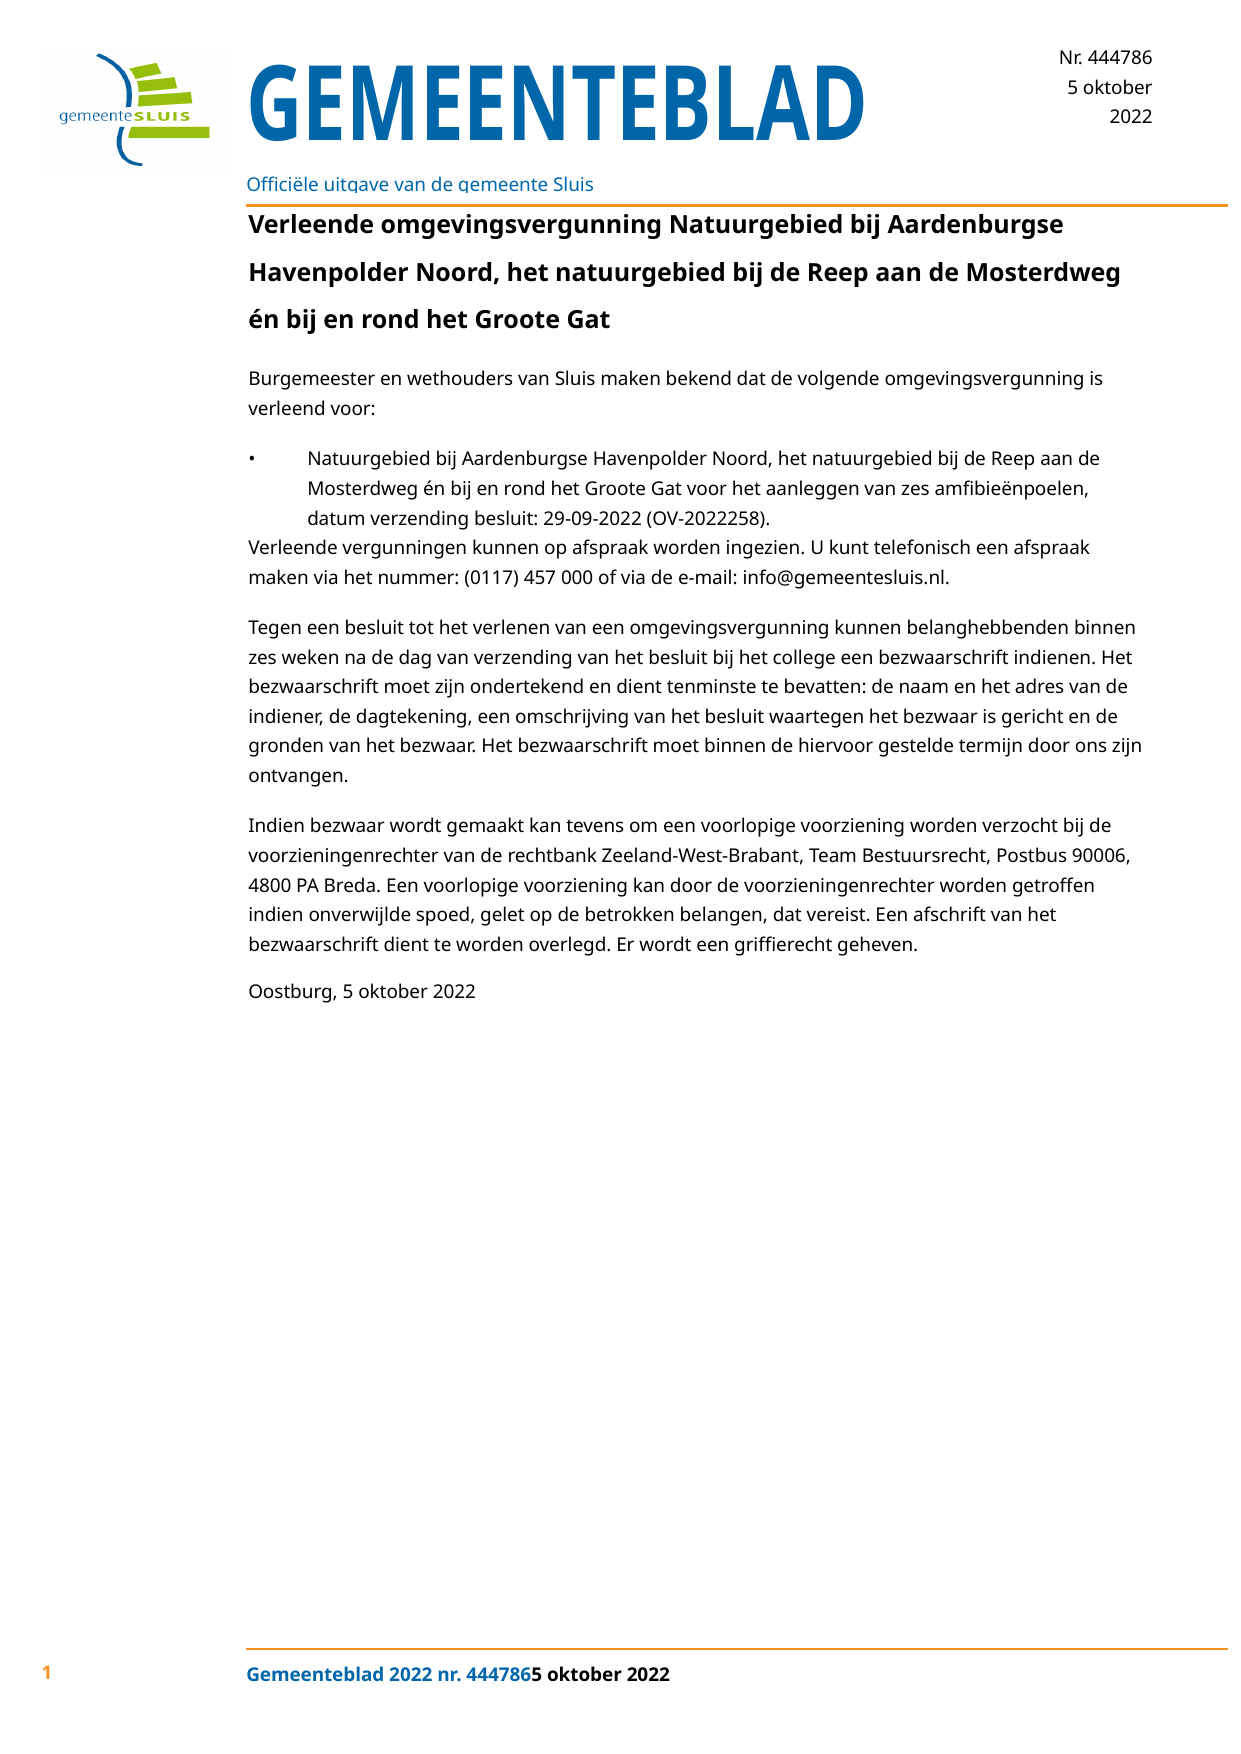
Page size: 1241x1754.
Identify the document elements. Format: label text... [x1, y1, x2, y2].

text Tegen een besluit tot het verlenen van een omgevingsvergunning kunnen belanghebbenden binnen zes weken na de dag van verzending van het besluit bij het college een bezwaarschrift indienen. Het bezwaarschrift moet zijn ondertekend en dient tenminste te bevatten: de naam en het adres van de indiener, de dagtekening, een omschrijving van het besluit waartegen het bezwaar is gericht en de gronden van het bezwaar. Het bezwaarschrift moet binnen de hiervoor gestelde termijn door ons zijn ontvangen. [248, 614, 1152, 788]
text Burgemeester en wethouders van Sluis maken bekend dat de volgende omgevingsvergunning is verleend voor: [248, 366, 1152, 421]
picture [41, 47, 231, 172]
text Oostburg, 5 oktober 2022 [248, 979, 1152, 1004]
list Natuurgebied bij Aardenburgse Havenpolder Noord, het natuurgebied bij de Reep aan de Mosterdweg én bij en rond het Groote Gat voor het aanleggen van zes amfibieënpoelen, datum verzending besluit: 29-09-2022 (OV-2022258). [248, 446, 1152, 530]
text Verleende vergunningen kunnen op afspraak worden ingezien. U kunt telefonisch een afspraak maken via het nummer: (0117) 457 000 of via de e-mail: info@gemeentesluis.nl. [248, 534, 1152, 589]
text Verleende omgevingsvergunning Natuurgebied bij Aardenburgse Havenpolder Noord, het natuurgebied bij de Reep aan de Mosterdweg én bij en rond het Groote Gat [248, 207, 1152, 336]
text Indien bezwaar wordt gemaakt kan tevens om een voorlopige voorziening worden verzocht bij de voorzieningenrechter van de rechtbank Zeeland-West-Brabant, Team Bestuursrecht, Postbus 90006, 4800 PA Breda. Een voorlopige voorziening kan door de voorzieningenrechter worden getroffen indien onverwijlde spoed, gelet op de betrokken belangen, dat vereist. Een afschrift van het bezwaarschrift dient te worden overlegd. Er wordt een griffierecht geheven. [248, 813, 1152, 957]
